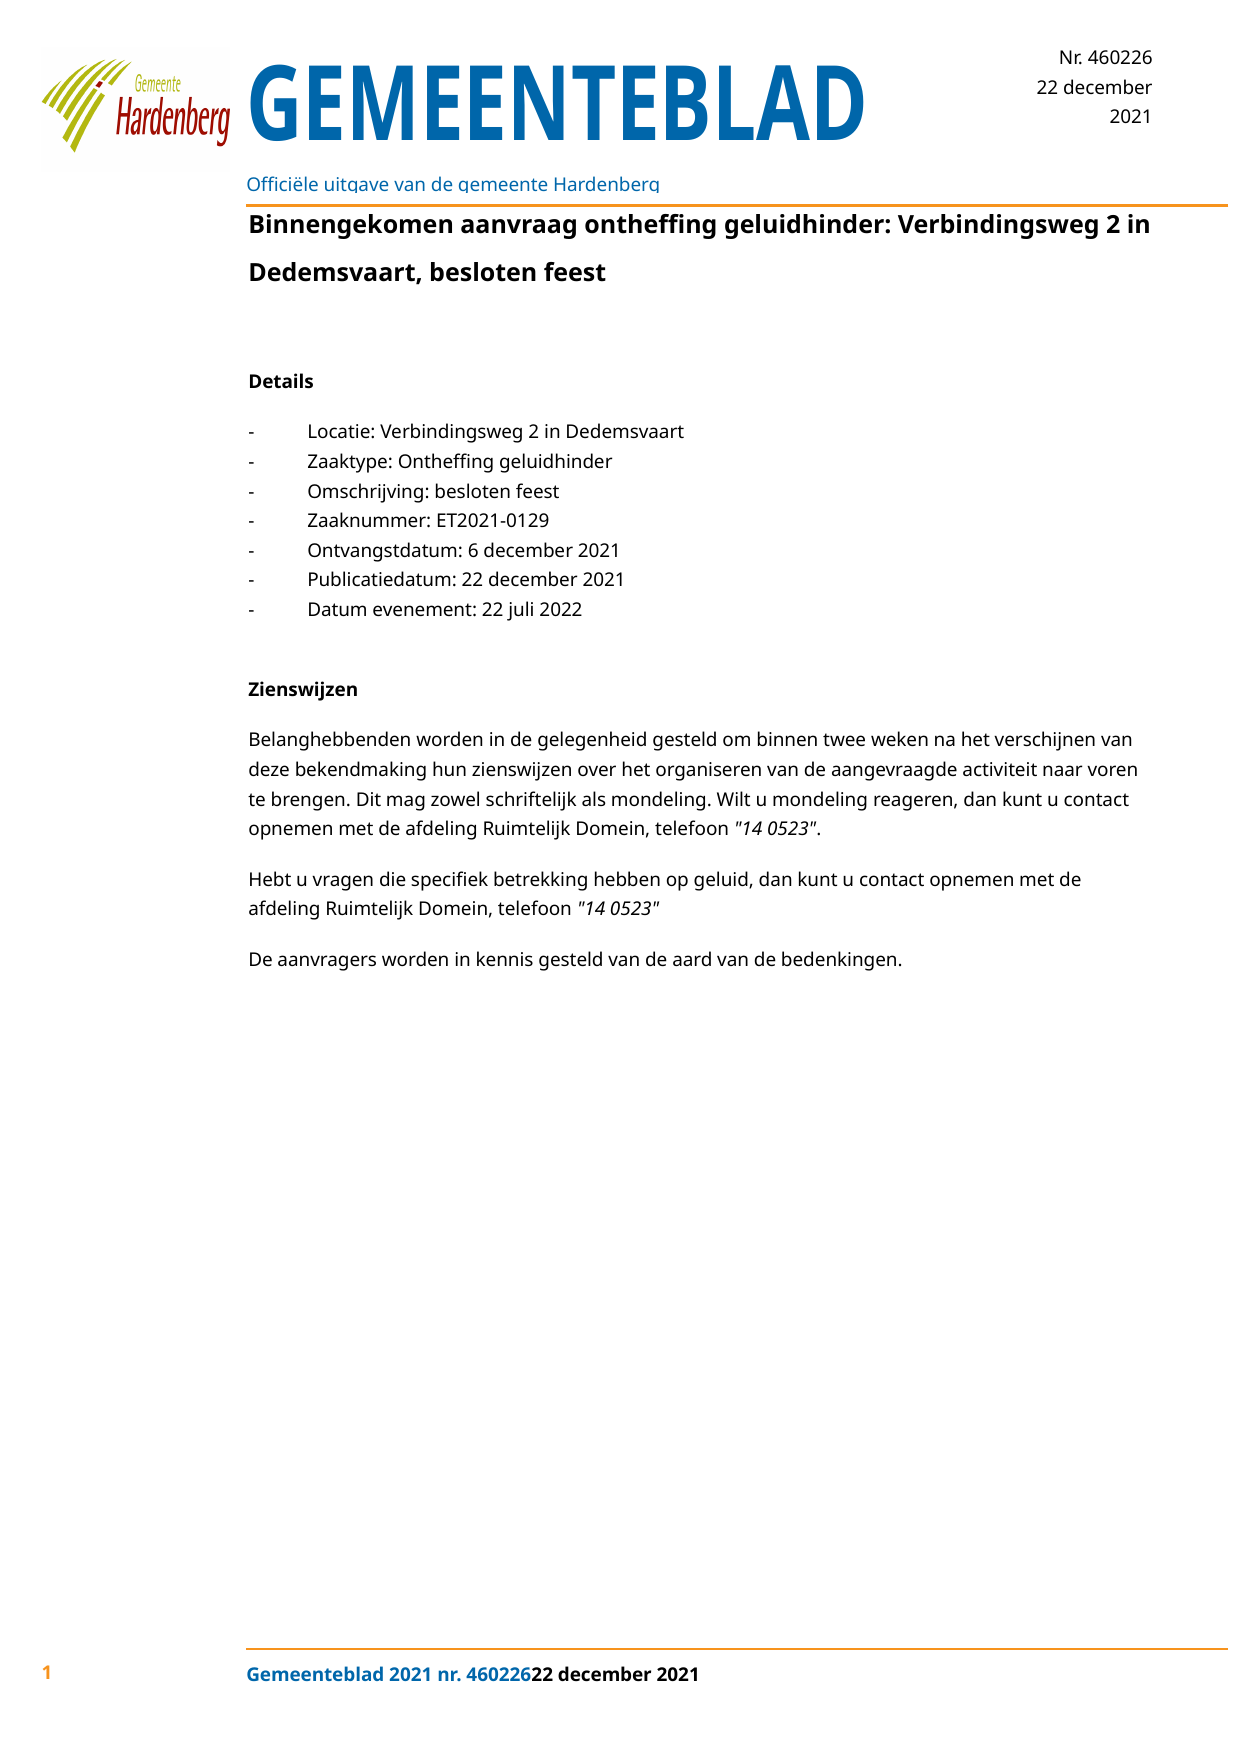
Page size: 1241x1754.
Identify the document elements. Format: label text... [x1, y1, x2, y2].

list Publicatiedatum: 22 december 2021 [248, 567, 1152, 592]
text Details [248, 368, 1152, 394]
text Hebt u vragen die specifiek betrekking hebben op geluid, dan kunt u contact opnemen met de afdeling Ruimtelijk Domein, telefoon "14 0523" [248, 866, 1152, 921]
list Zaaktype: Ontheffing geluidhinder [248, 448, 1152, 474]
list Omschrijving: besloten feest [248, 478, 1152, 504]
text Zienswijzen [248, 676, 1152, 702]
list Datum evenement: 22 juli 2022 [248, 596, 1152, 622]
picture [41, 47, 231, 172]
text Binnengekomen aanvraag ontheffing geluidhinder: Verbindingsweg 2 in Dedemsvaart, besloten feest [248, 207, 1152, 288]
list Locatie: Verbindingsweg 2 in Dedemsvaart [248, 419, 1152, 444]
list Ontvangstdatum: 6 december 2021 [248, 537, 1152, 563]
text Belanghebbenden worden in de gelegenheid gesteld om binnen twee weken na het verschijnen van deze bekendmaking hun zienswijzen over het organiseren van de aangevraagde activiteit naar voren te brengen. Dit mag zowel schriftelijk als mondeling. Wilt u mondeling reageren, dan kunt u contact opnemen met de afdeling Ruimtelijk Domein, telefoon "14 0523". [248, 727, 1152, 841]
list Zaaknummer: ET2021-0129 [248, 507, 1152, 533]
text De aanvragers worden in kennis gesteld van de aard van de bedenkingen. [248, 946, 1152, 972]
